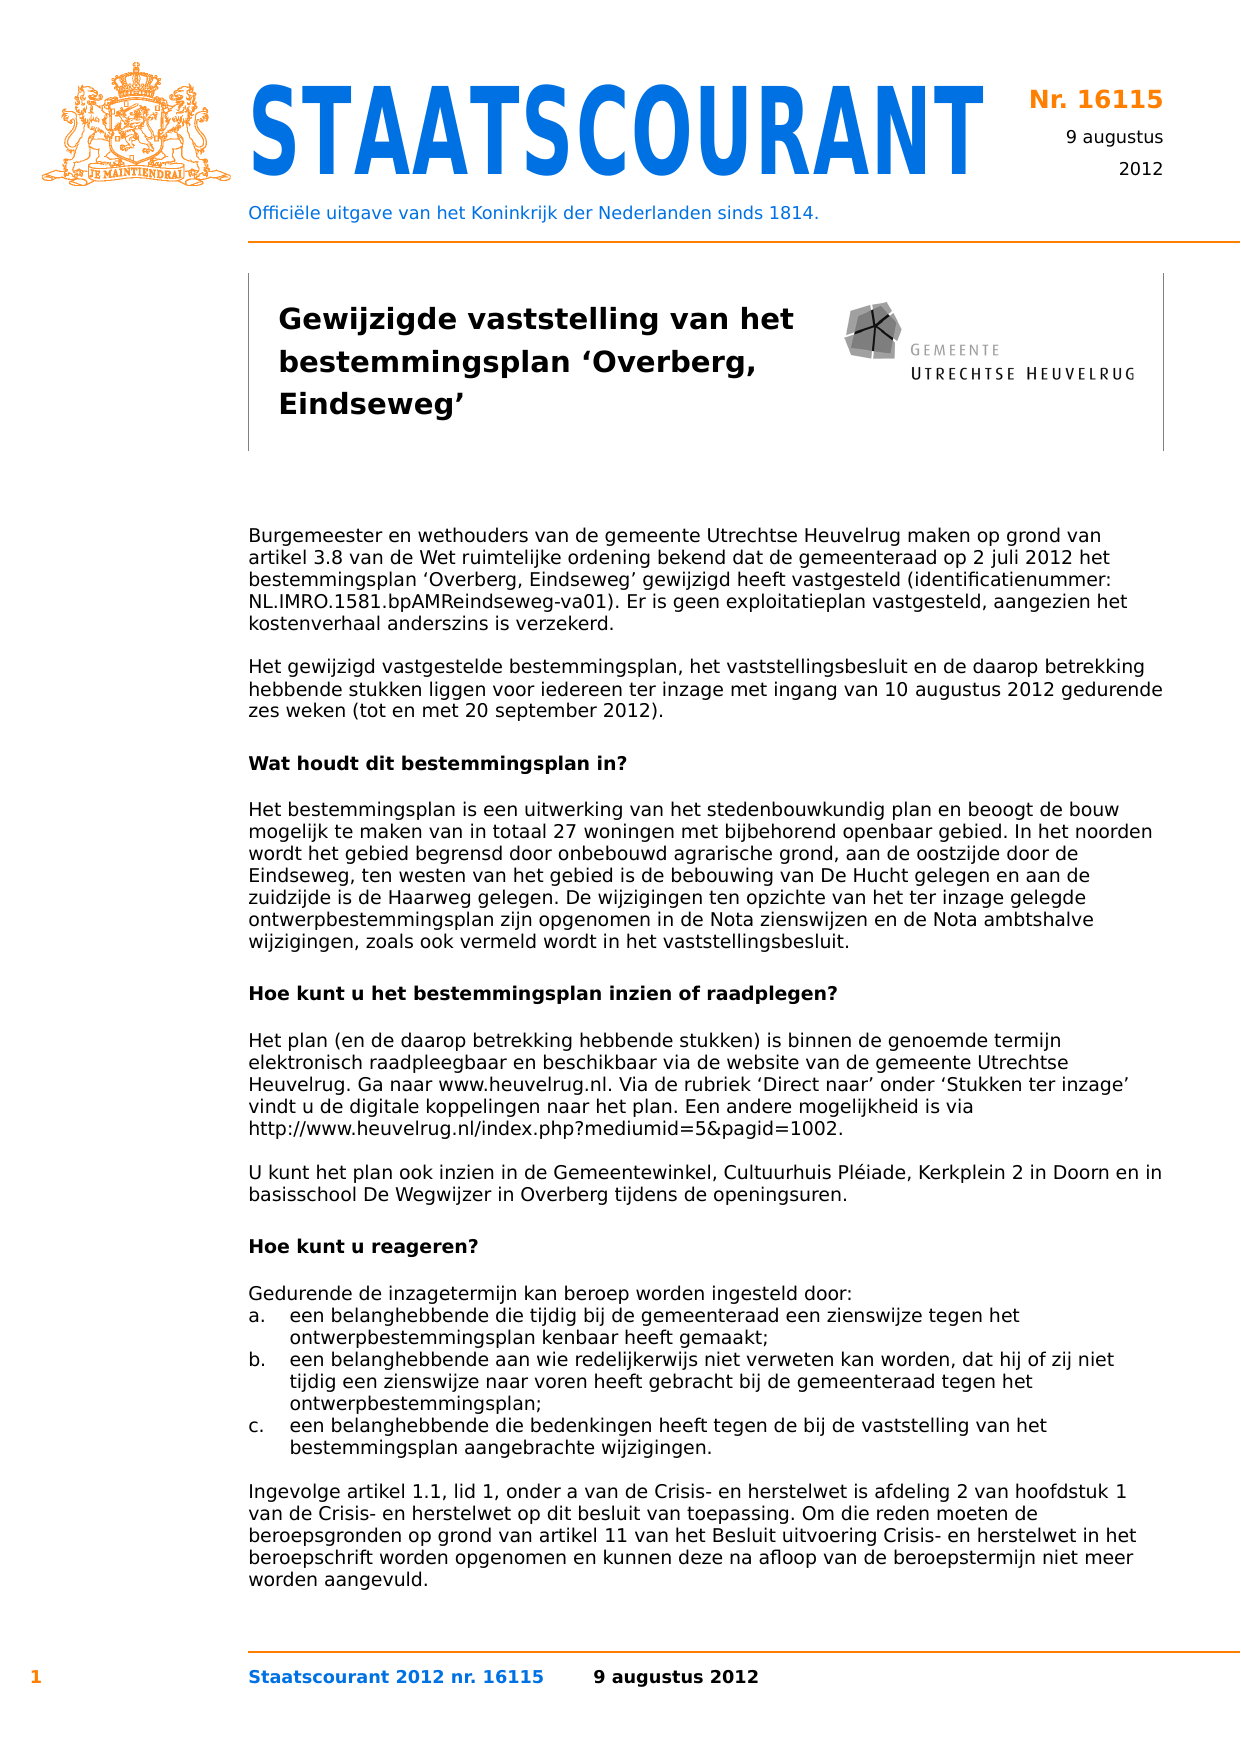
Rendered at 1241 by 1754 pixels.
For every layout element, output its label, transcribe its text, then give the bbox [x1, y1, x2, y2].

picture [41, 62, 231, 186]
text Het bestemmingsplan is een uitwerking van het stedenbouwkundig plan en beoogt de bouw mogelijk te maken van in totaal 27 woningen met bijbehorend openbaar gebied. In het noorden wordt het gebied begrensd door onbebouwd agrarische grond, aan de oostzijde door de Eindseweg, ten westen van het gebied is de bebouwing van De Hucht gelegen en aan de zuidzijde is de Haarweg gelegen. De wijzigingen ten opzichte van het ter inzage gelegde ontwerpbestemmingsplan zijn opgenomen in de Nota zienswijzen en de Nota ambtshalve wijzigingen, zoals ook vermeld wordt in het vaststellingsbesluit. [248, 799, 1163, 953]
text c. een belanghebbende die bedenkingen heeft tegen de bij de vaststelling van het bestemmingsplan aangebrachte wijzigingen. [248, 1415, 1163, 1459]
subtitle Gewijzigde vaststelling van het bestemmingsplan ‘Overberg, Eindseweg’ [249, 273, 1163, 451]
table_header STAATSCOURANT [248, 62, 998, 203]
table_header Nr. 16115 [998, 62, 1240, 121]
table_cell 9 augustus [998, 121, 1240, 153]
text Gedurende de inzagetermijn kan beroep worden ingesteld door: [248, 1283, 1163, 1305]
text Het gewijzigd vastgestelde bestemmingsplan, het vaststellingsbesluit en de daarop betrekking hebbende stukken liggen voor iedereen ter inzage met ingang van 10 augustus 2012 gedurende zes weken (tot en met 20 september 2012). [248, 656, 1163, 722]
table_cell Officiële uitgave van het Koninkrijk der Nederlanden sinds 1814. [248, 203, 1240, 241]
subtitle Hoe kunt u het bestemmingsplan inzien of raadplegen? [248, 983, 1163, 1005]
text b. een belanghebbende aan wie redelijkerwijs niet verweten kan worden, dat hij of zij niet tijdig een zienswijze naar voren heeft gebracht bij de gemeenteraad tegen het ontwerpbestemmingsplan; [248, 1349, 1163, 1415]
subtitle Hoe kunt u reageren? [248, 1236, 1163, 1258]
table_cell 2012 [998, 153, 1240, 203]
table_header [25, 62, 248, 241]
text U kunt het plan ook inzien in de Gemeentewinkel, Cultuurhuis Pléiade, Kerkplein 2 in Doorn en in basisschool De Wegwijzer in Overberg tijdens de openingsuren. [248, 1162, 1163, 1206]
text a. een belanghebbende die tijdig bij de gemeenteraad een zienswijze tegen het ontwerpbestemmingsplan kenbaar heeft gemaakt; [248, 1305, 1163, 1349]
picture [844, 302, 1134, 380]
text Burgemeester en wethouders van de gemeente Utrechtse Heuvelrug maken op grond van artikel 3.8 van de Wet ruimtelijke ordening bekend dat de gemeenteraad op 2 juli 2012 het bestemmingsplan ‘Overberg, Eindseweg’ gewijzigd heeft vastgesteld (identificatienummer: NL.IMRO.1581.bpAMReindseweg-va01). Er is geen exploitatieplan vastgesteld, aangezien het kostenverhaal anderszins is verzekerd. [248, 525, 1163, 634]
subtitle Wat houdt dit bestemmingsplan in? [248, 752, 1163, 774]
text Het plan (en de daarop betrekking hebbende stukken) is binnen de genoemde termijn elektronisch raadpleegbaar en beschikbaar via de website van de gemeente Utrechtse Heuvelrug. Ga naar www.heuvelrug.nl. Via de rubriek ‘Direct naar’ onder ‘Stukken ter inzage’ vindt u de digitale koppelingen naar het plan. Een andere mogelijkheid is via http://www.heuvelrug.nl/index.php?mediumid=5&pagid=1002. [248, 1030, 1163, 1140]
text Ingevolge artikel 1.1, lid 1, onder a van de Crisis- en herstelwet is afdeling 2 van hoofdstuk 1 van de Crisis- en herstelwet op dit besluit van toepassing. Om die reden moeten de beroepsgronden op grond van artikel 11 van het Besluit uitvoering Crisis- en herstelwet in het beroepschrift worden opgenomen en kunnen deze na afloop van de beroepstermijn niet meer worden aangevuld. [248, 1481, 1163, 1591]
